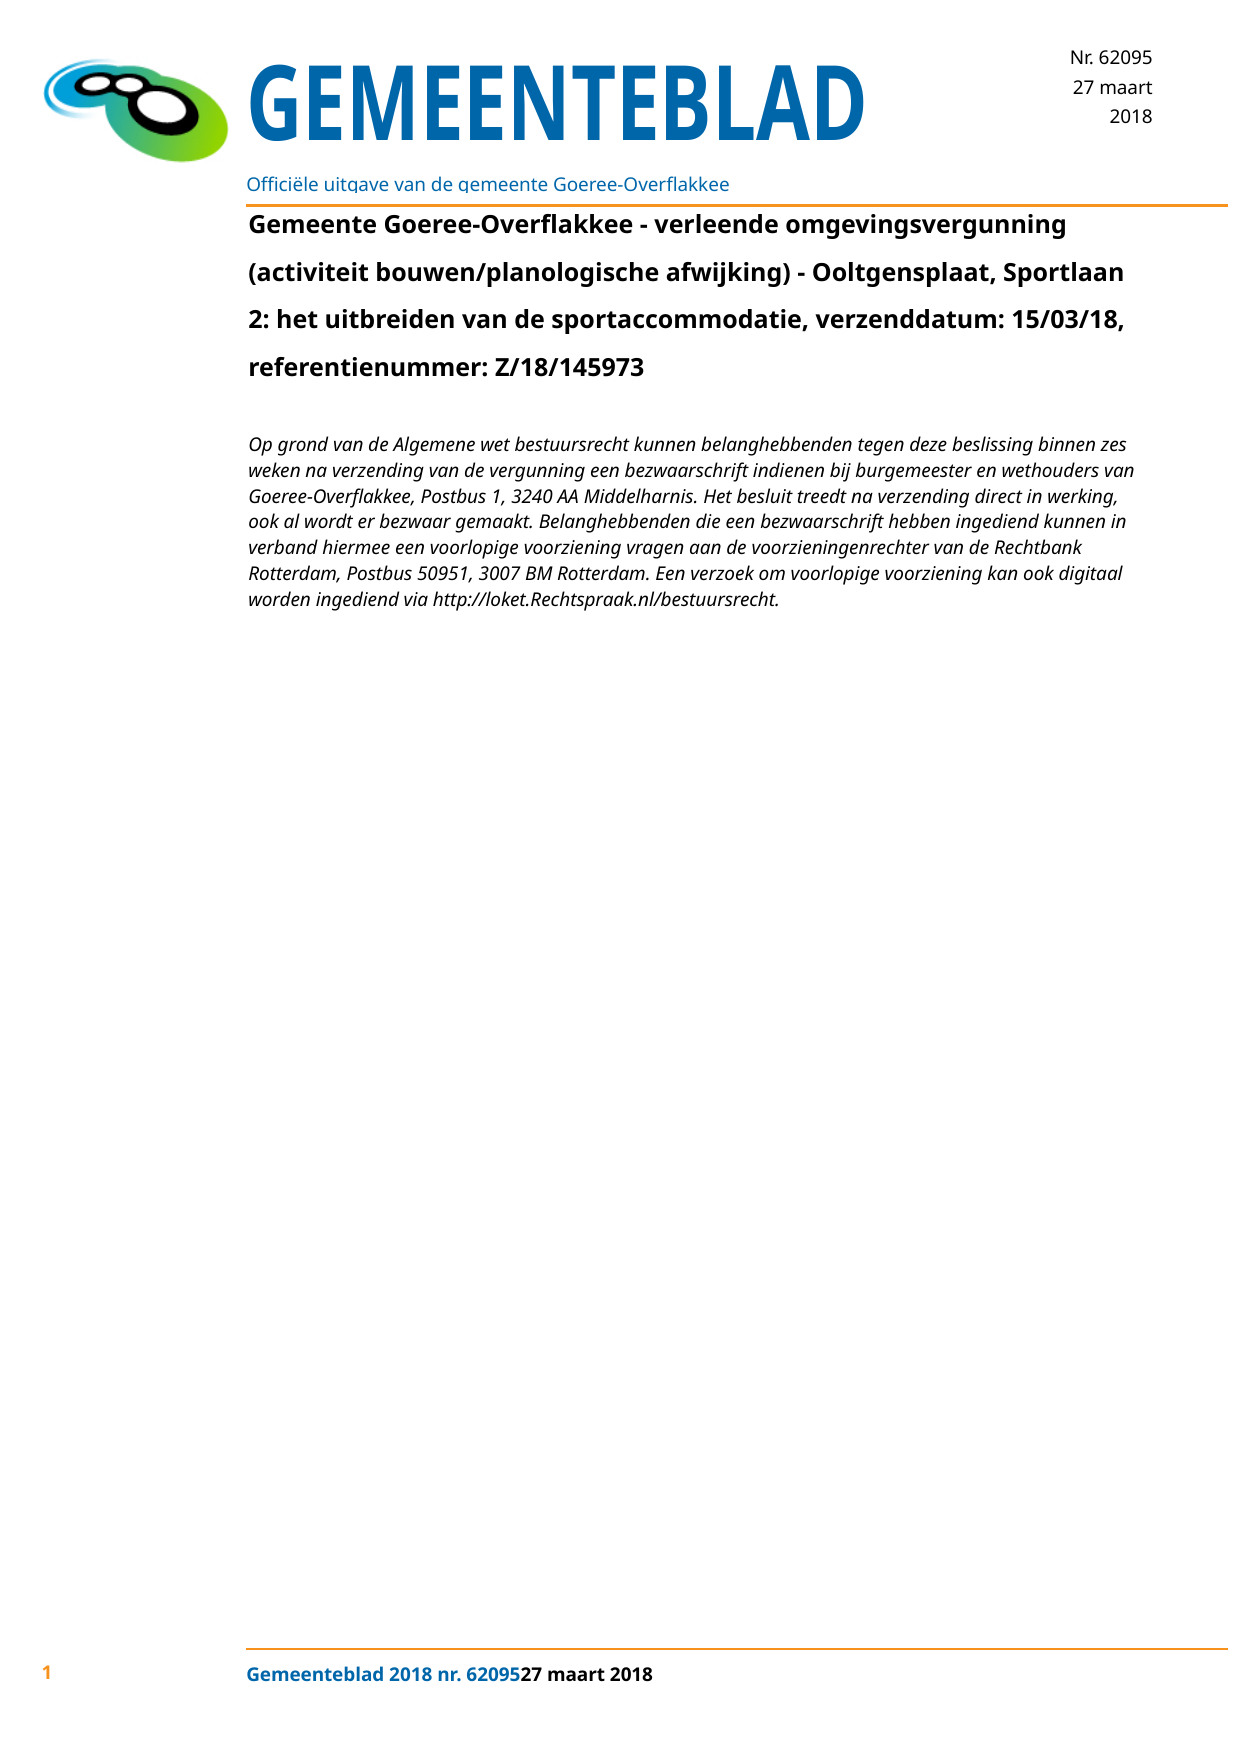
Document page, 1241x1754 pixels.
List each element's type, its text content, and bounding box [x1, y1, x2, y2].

text Gemeente Goeree-Overflakkee - verleende omgevingsvergunning (activiteit bouwen/planologische afwijking) - Ooltgensplaat, Sportlaan 2: het uitbreiden van de sportaccommodatie, verzenddatum: 15/03/18, referentienummer: Z/18/145973 [248, 207, 1152, 384]
picture [41, 47, 231, 172]
text Op grond van de Algemene wet bestuursrecht kunnen belanghebbenden tegen deze beslissing binnen zes weken na verzending van de vergunning een bezwaarschrift indienen bij burgemeester en wethouders van Goeree-Overflakkee, Postbus 1, 3240 AA Middelharnis. Het besluit treedt na verzending direct in werking, ook al wordt er bezwaar gemaakt. Belanghebbenden die een bezwaarschrift hebben ingediend kunnen in verband hiermee een voorlopige voorziening vragen aan de voorzieningenrechter van de Rechtbank Rotterdam, Postbus 50951, 3007 BM Rotterdam. Een verzoek om voorlopige voorziening kan ook digitaal worden ingediend via http://loket.Rechtspraak.nl/bestuursrecht. [248, 431, 1152, 611]
